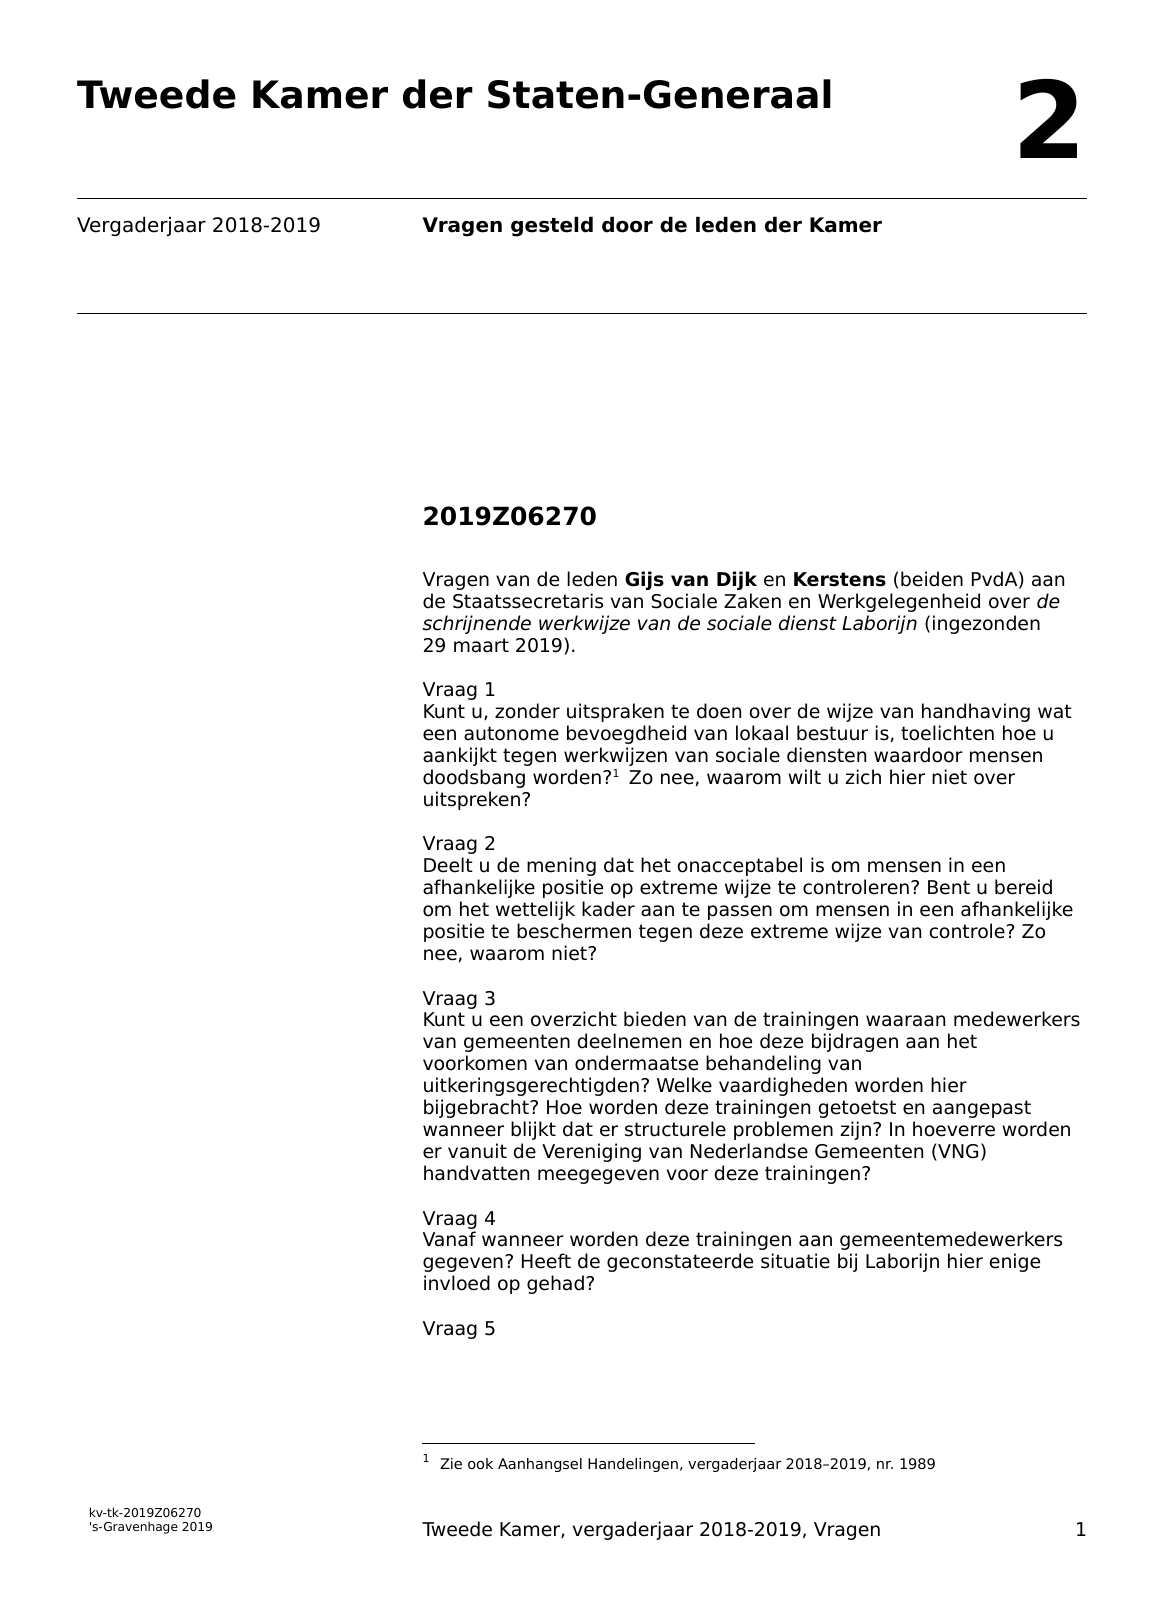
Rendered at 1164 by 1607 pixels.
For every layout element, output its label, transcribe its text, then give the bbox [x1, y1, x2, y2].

text Vraag 4 [422, 1207, 1087, 1229]
table_header Tweede Kamer der Staten-Generaal [77, 59, 886, 198]
text Kunt u, zonder uitspraken te doen over de wijze van handhaving wat een autonome bevoegdheid van lokaal bestuur is, toelichten hoe u aankijkt tegen werkwijzen van sociale diensten waardoor mensen doodsbang worden? Zo nee, waarom wilt u zich hier niet over uitspreken? [422, 701, 1087, 811]
text Vragen van de leden Gijs van Dijk en Kerstens (beiden PvdA) aan de Staatssecretaris van Sociale Zaken en Werkgelegenheid over de schrijnende werkwijze van de sociale dienst Laborijn (ingezonden 29 maart 2019). [422, 569, 1087, 657]
text Vraag 3 [422, 987, 1087, 1009]
text Vanaf wanneer worden deze trainingen aan gemeentemedewerkers gegeven? Heeft de geconstateerde situatie bij Laborijn hier enige invloed op gehad? [422, 1229, 1087, 1295]
table_cell Vragen gesteld door de leden der Kamer [422, 199, 1087, 313]
text 2019Z06270 [422, 502, 1087, 531]
text kv-tk-2019Z06270 [88, 1506, 323, 1520]
table_cell Vergaderjaar 2018-2019 [77, 199, 422, 313]
text Vraag 5 [422, 1317, 1087, 1339]
text Vraag 2 [422, 833, 1087, 855]
text Kunt u een overzicht bieden van de trainingen waaraan medewerkers van gemeenten deelnemen en hoe deze bijdragen aan het voorkomen van ondermaatse behandeling van uitkeringsgerechtigden? Welke vaardigheden worden hier bijgebracht? Hoe worden deze trainingen getoetst en aangepast wanneer blijkt dat er structurele problemen zijn? In hoeverre worden er vanuit de Vereniging van Nederlandse Gemeenten (VNG) handvatten meegegeven voor deze trainingen? [422, 1009, 1087, 1185]
table_header 2 [886, 59, 1087, 198]
text Vraag 1 [422, 679, 1087, 701]
text 's-Gravenhage 2019 [88, 1520, 323, 1534]
text Deelt u de mening dat het onacceptabel is om mensen in een afhankelijke positie op extreme wijze te controleren? Bent u bereid om het wettelijk kader aan te passen om mensen in een afhankelijke positie te beschermen tegen deze extreme wijze van controle? Zo nee, waarom niet? [422, 855, 1087, 965]
text Zie ook Aanhangsel Handelingen, vergaderjaar 2018–2019, nr. 1989 [422, 1452, 1087, 1474]
